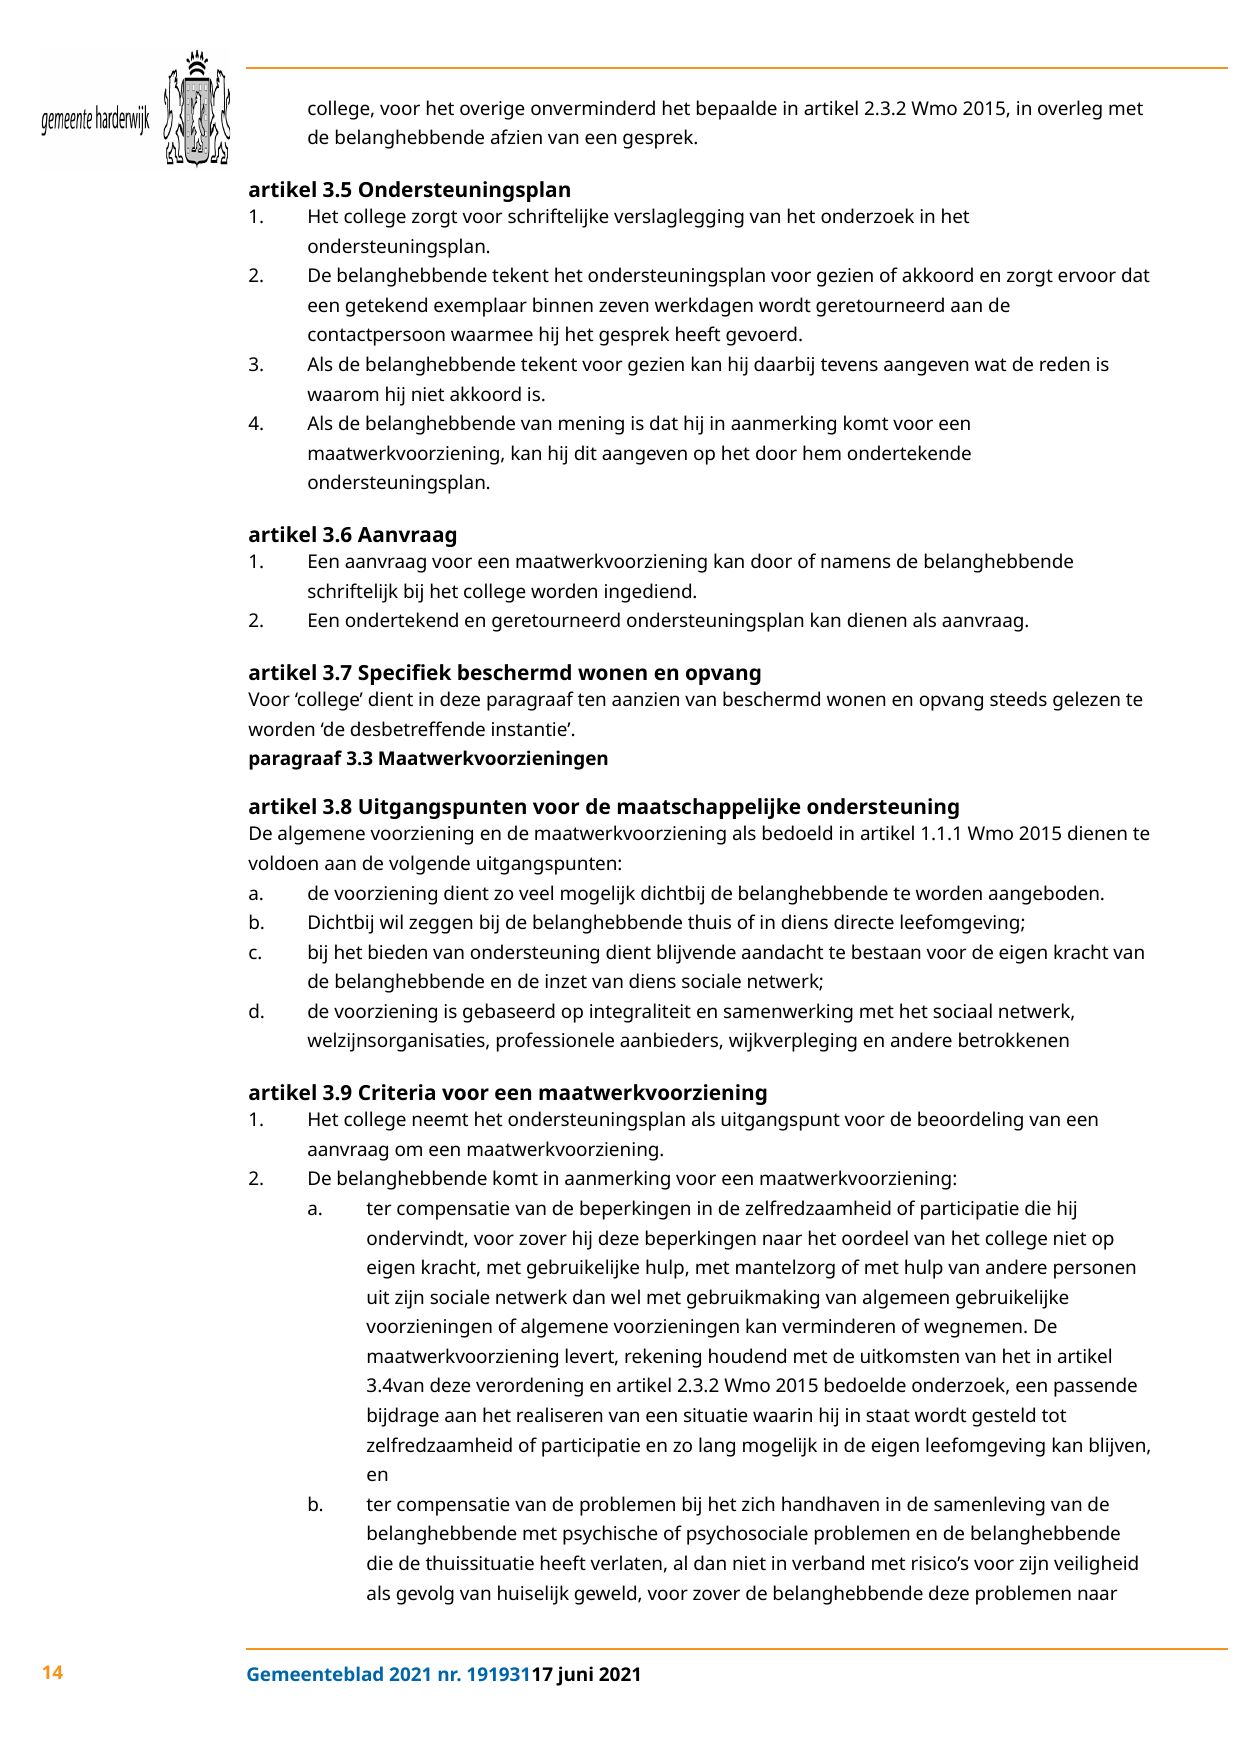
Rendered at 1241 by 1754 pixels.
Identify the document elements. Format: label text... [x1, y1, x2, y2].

list Als de belanghebbende van mening is dat hij in aanmerking komt voor een maatwerkvoorziening, kan hij dit aangeven op het door hem ondertekende ondersteuningsplan. [248, 410, 1152, 495]
list ter compensatie van de problemen bij het zich handhaven in de samenleving van de belanghebbende met psychische of psychosociale problemen en de belanghebbende die de thuissituatie heeft verlaten, al dan niet in verband met risico’s voor zijn veiligheid als gevolg van huiselijk geweld, voor zover de belanghebbende deze problemen naar [307, 1491, 1152, 1606]
text paragraaf 3.3 Maatwerkvoorzieningen [248, 746, 1152, 771]
list Als de belanghebbende tekent voor gezien kan hij daarbij tevens aangeven wat de reden is waarom hij niet akkoord is. [248, 351, 1152, 406]
list bij het bieden van ondersteuning dient blijvende aandacht te bestaan voor de eigen kracht van de belanghebbende en de inzet van diens sociale netwerk; [248, 939, 1152, 994]
list Het college neemt het ondersteuningsplan als uitgangspunt voor de beoordeling van een aanvraag om een maatwerkvoorziening. [248, 1106, 1152, 1162]
list Een aanvraag voor een maatwerkvoorziening kan door of namens de belanghebbende schriftelijk bij het college worden ingediend. [248, 548, 1152, 604]
list De belanghebbende tekent het ondersteuningsplan voor gezien of akkoord en zorgt ervoor dat een getekend exemplaar binnen zeven werkdagen wordt geretourneerd aan de contactpersoon waarmee hij het gesprek heeft gevoerd. [248, 262, 1152, 347]
list ter compensatie van de beperkingen in de zelfredzaamheid of participatie die hij ondervindt, voor zover hij deze beperkingen naar het oordeel van het college niet op eigen kracht, met gebruikelijke hulp, met mantelzorg of met hulp van andere personen uit zijn sociale netwerk dan wel met gebruikmaking van algemeen gebruikelijke voorzieningen of algemene voorzieningen kan verminderen of wegnemen. De maatwerkvoorziening levert, rekening houdend met de uitkomsten van het in artikel 3.4van deze verordening en artikel 2.3.2 Wmo 2015 bedoelde onderzoek, een passende bijdrage aan het realiseren van een situatie waarin hij in staat wordt gesteld tot zelfredzaamheid of participatie en zo lang mogelijk in de eigen leefomgeving kan blijven, en [307, 1195, 1152, 1487]
picture [41, 47, 231, 172]
text De algemene voorziening en de maatwerkvoorziening als bedoeld in artikel 1.1.1 Wmo 2015 dienen te voldoen aan de volgende uitgangspunten: [248, 821, 1152, 876]
text artikel 3.8 Uitgangspunten voor de maatschappelijke ondersteuning [248, 792, 1152, 821]
text Voor ‘college’ dient in deze paragraaf ten aanzien van beschermd wonen en opvang steeds gelezen te worden ‘de desbetreffende instantie’. [248, 686, 1152, 742]
list college, voor het overige onverminderd het bepaalde in artikel 2.3.2 Wmo 2015, in overleg met de belanghebbende afzien van een gesprek. [248, 95, 1152, 150]
list Het college zorgt voor schriftelijke verslaglegging van het onderzoek in het ondersteuningsplan. [248, 203, 1152, 258]
text artikel 3.7 Specifiek beschermd wonen en opvang [248, 658, 1152, 686]
list de voorziening dient zo veel mogelijk dichtbij de belanghebbende te worden aangeboden. [248, 880, 1152, 905]
list de voorziening is gebaseerd op integraliteit en samenwerking met het sociaal netwerk, welzijnsorganisaties, professionele aanbieders, wijkverpleging en andere betrokkenen [248, 998, 1152, 1053]
text artikel 3.9 Criteria voor een maatwerkvoorziening [248, 1078, 1152, 1106]
list Een ondertekend en geretourneerd ondersteuningsplan kan dienen als aanvraag. [248, 607, 1152, 633]
text artikel 3.6 Aanvraag [248, 520, 1152, 548]
list De belanghebbende komt in aanmerking voor een maatwerkvoorziening: [248, 1166, 1152, 1191]
list Dichtbij wil zeggen bij de belanghebbende thuis of in diens directe leefomgeving; [248, 909, 1152, 935]
text artikel 3.5 Ondersteuningsplan [248, 175, 1152, 203]
